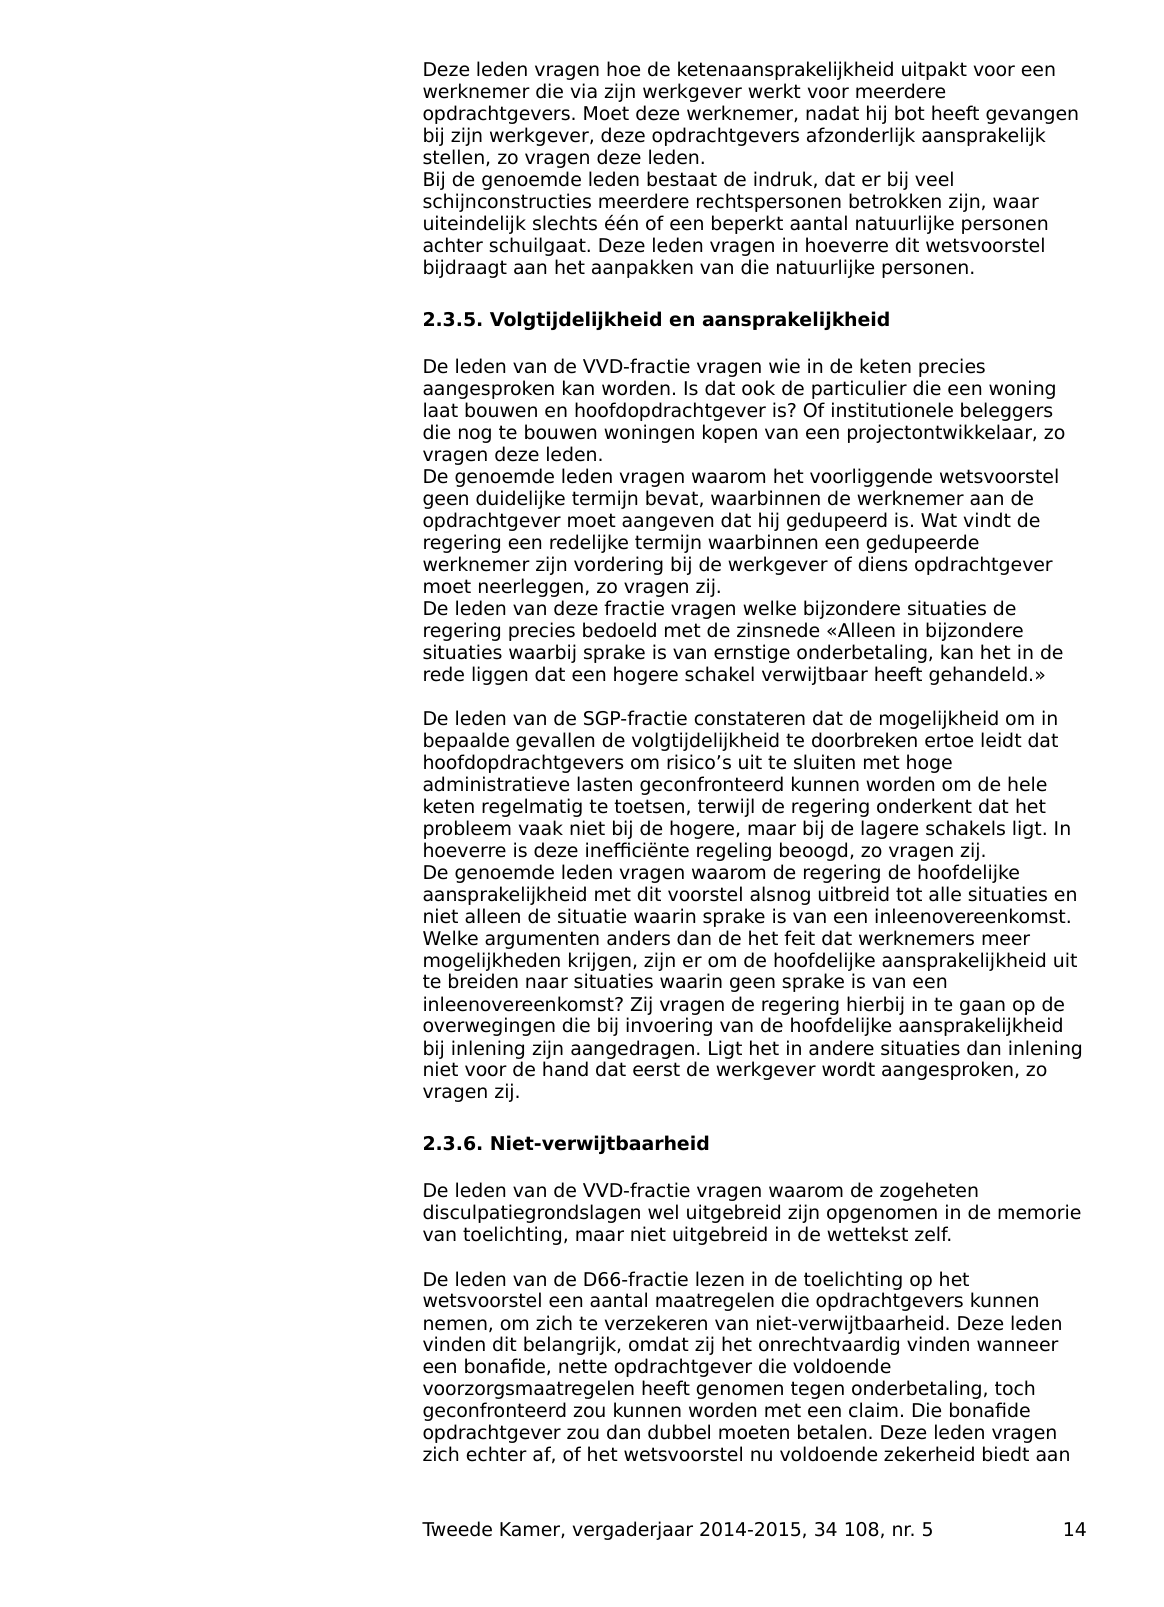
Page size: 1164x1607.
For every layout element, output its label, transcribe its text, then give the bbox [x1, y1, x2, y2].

text De leden van de SGP-fractie constateren dat de mogelijkheid om in bepaalde gevallen de volgtijdelijkheid te doorbreken ertoe leidt dat hoofdopdrachtgevers om risico’s uit te sluiten met hoge administratieve lasten geconfronteerd kunnen worden om de hele keten regelmatig te toetsen, terwijl de regering onderkent dat het probleem vaak niet bij de hogere, maar bij de lagere schakels ligt. In hoeverre is deze inefficiënte regeling beoogd, zo vragen zij. [422, 708, 1087, 862]
text De leden van de D66-fractie lezen in de toelichting op het wetsvoorstel een aantal maatregelen die opdrachtgevers kunnen nemen, om zich te verzekeren van niet-verwijtbaarheid. Deze leden vinden dit belangrijk, omdat zij het onrechtvaardig vinden wanneer een bonafide, nette opdrachtgever die voldoende voorzorgsmaatregelen heeft genomen tegen onderbetaling, toch geconfronteerd zou kunnen worden met een claim. Die bonafide opdrachtgever zou dan dubbel moeten betalen. Deze leden vragen zich echter af, of het wetsvoorstel nu voldoende zekerheid biedt aan [422, 1268, 1087, 1466]
text De leden van de VVD-fractie vragen waarom de zogeheten disculpatiegrondslagen wel uitgebreid zijn opgenomen in de memorie van toelichting, maar niet uitgebreid in de wettekst zelf. [422, 1180, 1087, 1246]
text De genoemde leden vragen waarom de regering de hoofdelijke aansprakelijkheid met dit voorstel alsnog uitbreid tot alle situaties en niet alleen de situatie waarin sprake is van een inleenovereenkomst. Welke argumenten anders dan de het feit dat werknemers meer mogelijkheden krijgen, zijn er om de hoofdelijke aansprakelijkheid uit te breiden naar situaties waarin geen sprake is van een inleenovereenkomst? Zij vragen de regering hierbij in te gaan op de overwegingen die bij invoering van de hoofdelijke aansprakelijkheid bij inlening zijn aangedragen. Ligt het in andere situaties dan inlening niet voor de hand dat eerst de werkgever wordt aangesproken, zo vragen zij. [422, 862, 1087, 1103]
text Deze leden vragen hoe de ketenaansprakelijkheid uitpakt voor een werknemer die via zijn werkgever werkt voor meerdere opdrachtgevers. Moet deze werknemer, nadat hij bot heeft gevangen bij zijn werkgever, deze opdrachtgevers afzonderlijk aansprakelijk stellen, zo vragen deze leden. [422, 59, 1087, 169]
text De genoemde leden vragen waarom het voorliggende wetsvoorstel geen duidelijke termijn bevat, waarbinnen de werknemer aan de opdrachtgever moet aangeven dat hij gedupeerd is. Wat vindt de regering een redelijke termijn waarbinnen een gedupeerde werknemer zijn vordering bij de werkgever of diens opdrachtgever moet neerleggen, zo vragen zij. [422, 466, 1087, 598]
text De leden van deze fractie vragen welke bijzondere situaties de regering precies bedoeld met de zinsnede «Alleen in bijzondere situaties waarbij sprake is van ernstige onderbetaling, kan het in de rede liggen dat een hogere schakel verwijtbaar heeft gehandeld.» [422, 598, 1087, 686]
text De leden van de VVD-fractie vragen wie in de keten precies aangesproken kan worden. Is dat ook de particulier die een woning laat bouwen en hoofdopdrachtgever is? Of institutionele beleggers die nog te bouwen woningen kopen van een projectontwikkelaar, zo vragen deze leden. [422, 356, 1087, 466]
text Bij de genoemde leden bestaat de indruk, dat er bij veel schijnconstructies meerdere rechtspersonen betrokken zijn, waar uiteindelijk slechts één of een beperkt aantal natuurlijke personen achter schuilgaat. Deze leden vragen in hoeverre dit wetsvoorstel bijdraagt aan het aanpakken van die natuurlijke personen. [422, 169, 1087, 279]
subtitle 2.3.5. Volgtijdelijkheid en aansprakelijkheid [422, 309, 1087, 331]
subtitle 2.3.6. Niet-verwijtbaarheid [422, 1133, 1087, 1155]
